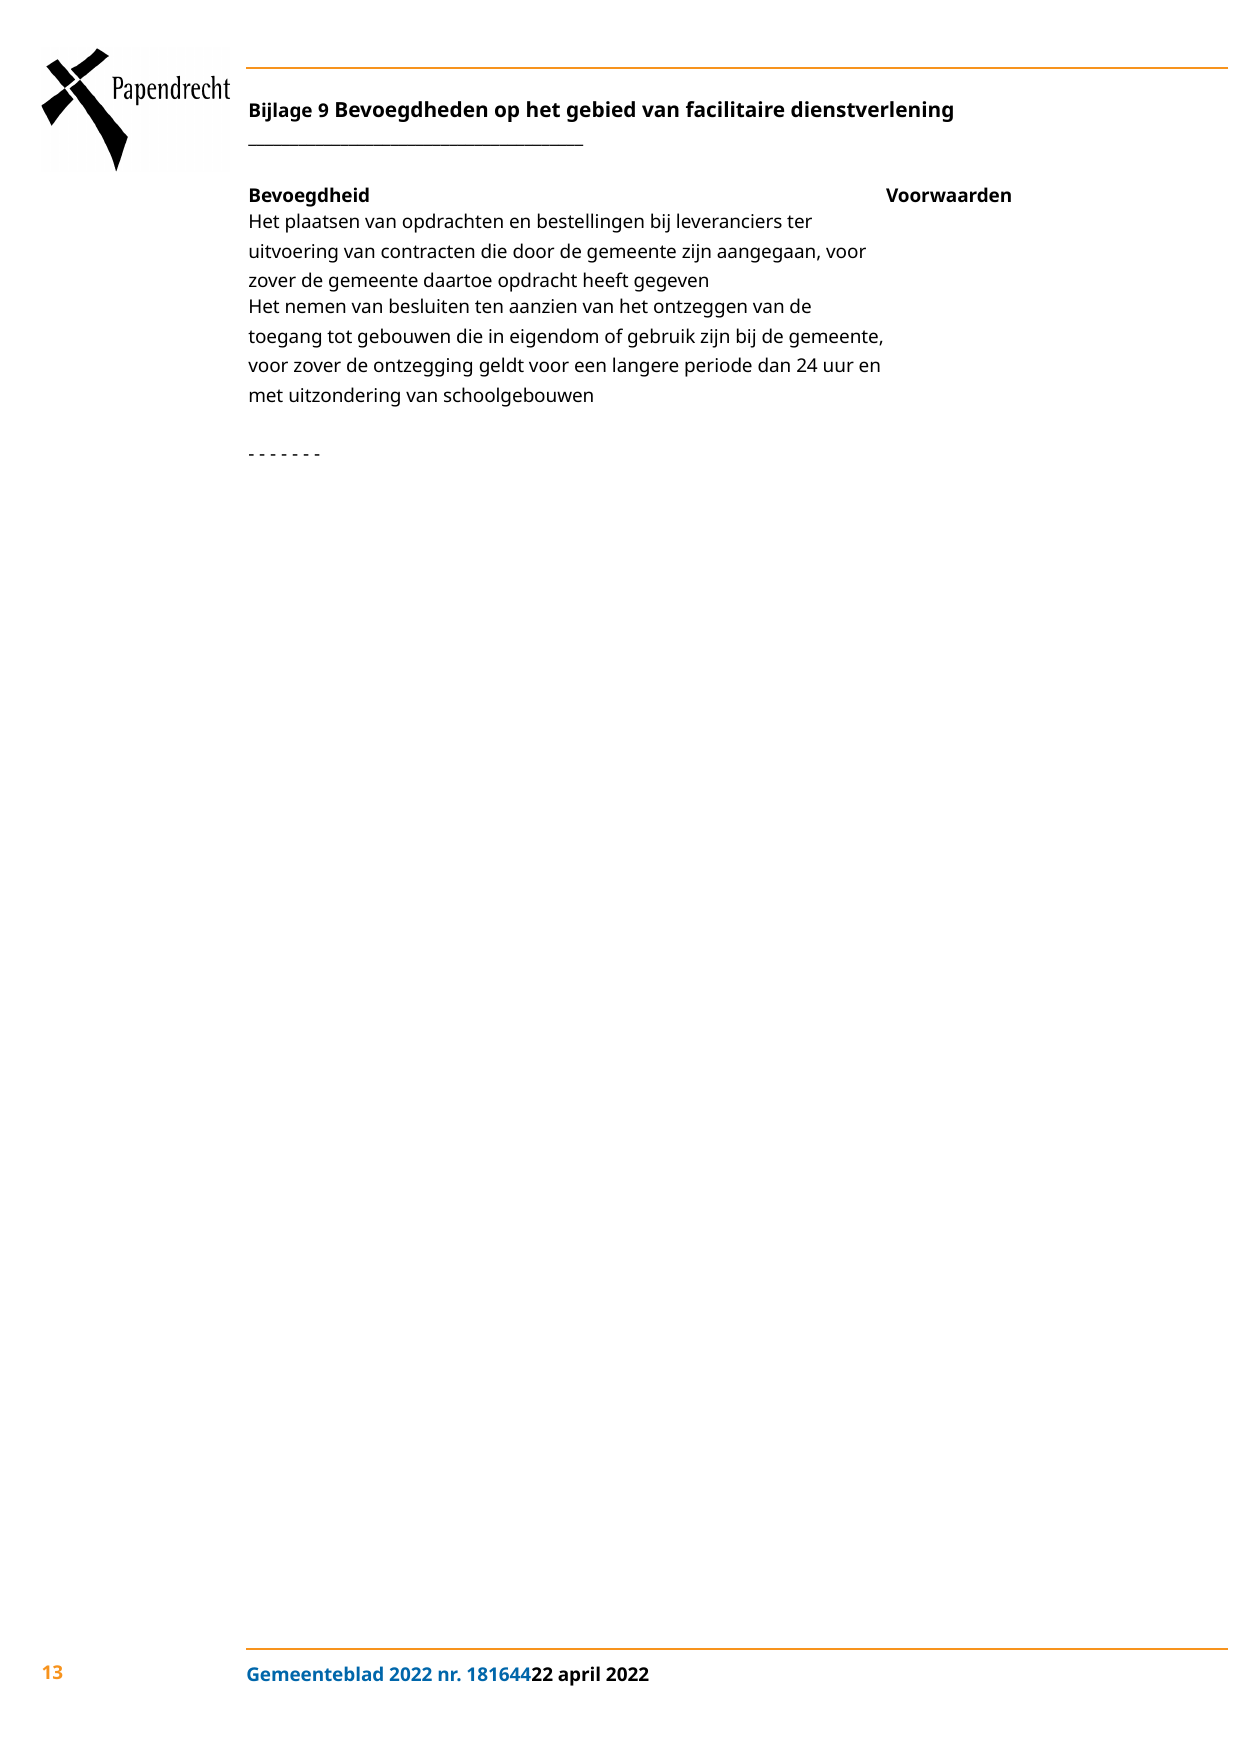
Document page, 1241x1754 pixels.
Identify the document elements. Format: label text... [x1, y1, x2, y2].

table_header Bevoegdheid [248, 183, 886, 208]
text Bijlage 9 Bevoegdheden op het gebied van facilitaire dienstverlening [248, 95, 1152, 123]
table_cell [886, 208, 1152, 293]
text ________________________________________ [248, 123, 1152, 149]
text - - - - - - - [248, 441, 1152, 466]
picture [41, 47, 231, 172]
table_header Voorwaarden [886, 183, 1152, 208]
table_cell [886, 293, 1152, 408]
table_cell Het nemen van besluiten ten aanzien van het ontzeggen van de toegang tot gebouwen die in eigendom of gebruik zijn bij de gemeente, voor zover de ontzegging geldt voor een langere periode dan 24 uur en met uitzondering van schoolgebouwen [248, 293, 886, 408]
table_cell Het plaatsen van opdrachten en bestellingen bij leveranciers ter uitvoering van contracten die door de gemeente zijn aangegaan, voor zover de gemeente daartoe opdracht heeft gegeven [248, 208, 886, 293]
